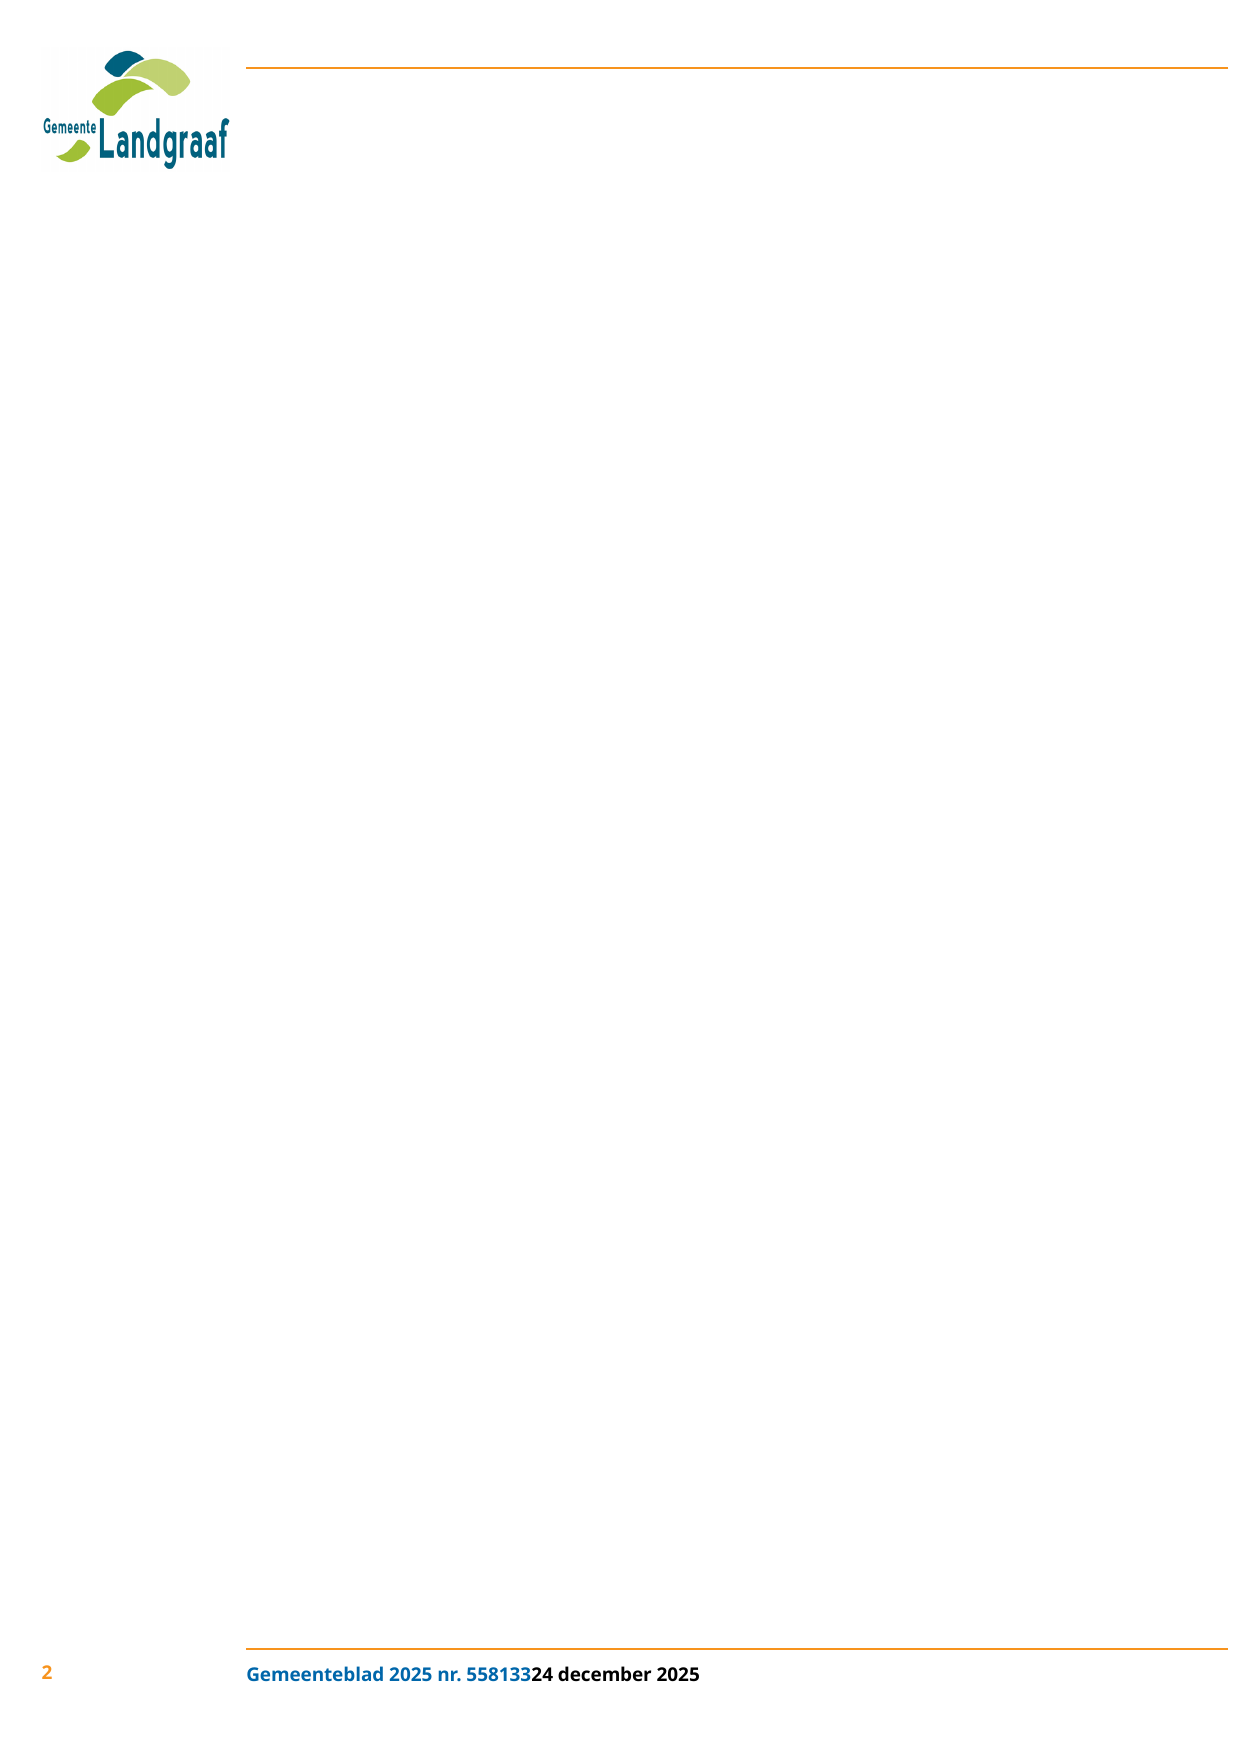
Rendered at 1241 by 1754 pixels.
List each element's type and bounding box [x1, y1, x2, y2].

picture [41, 47, 231, 172]
